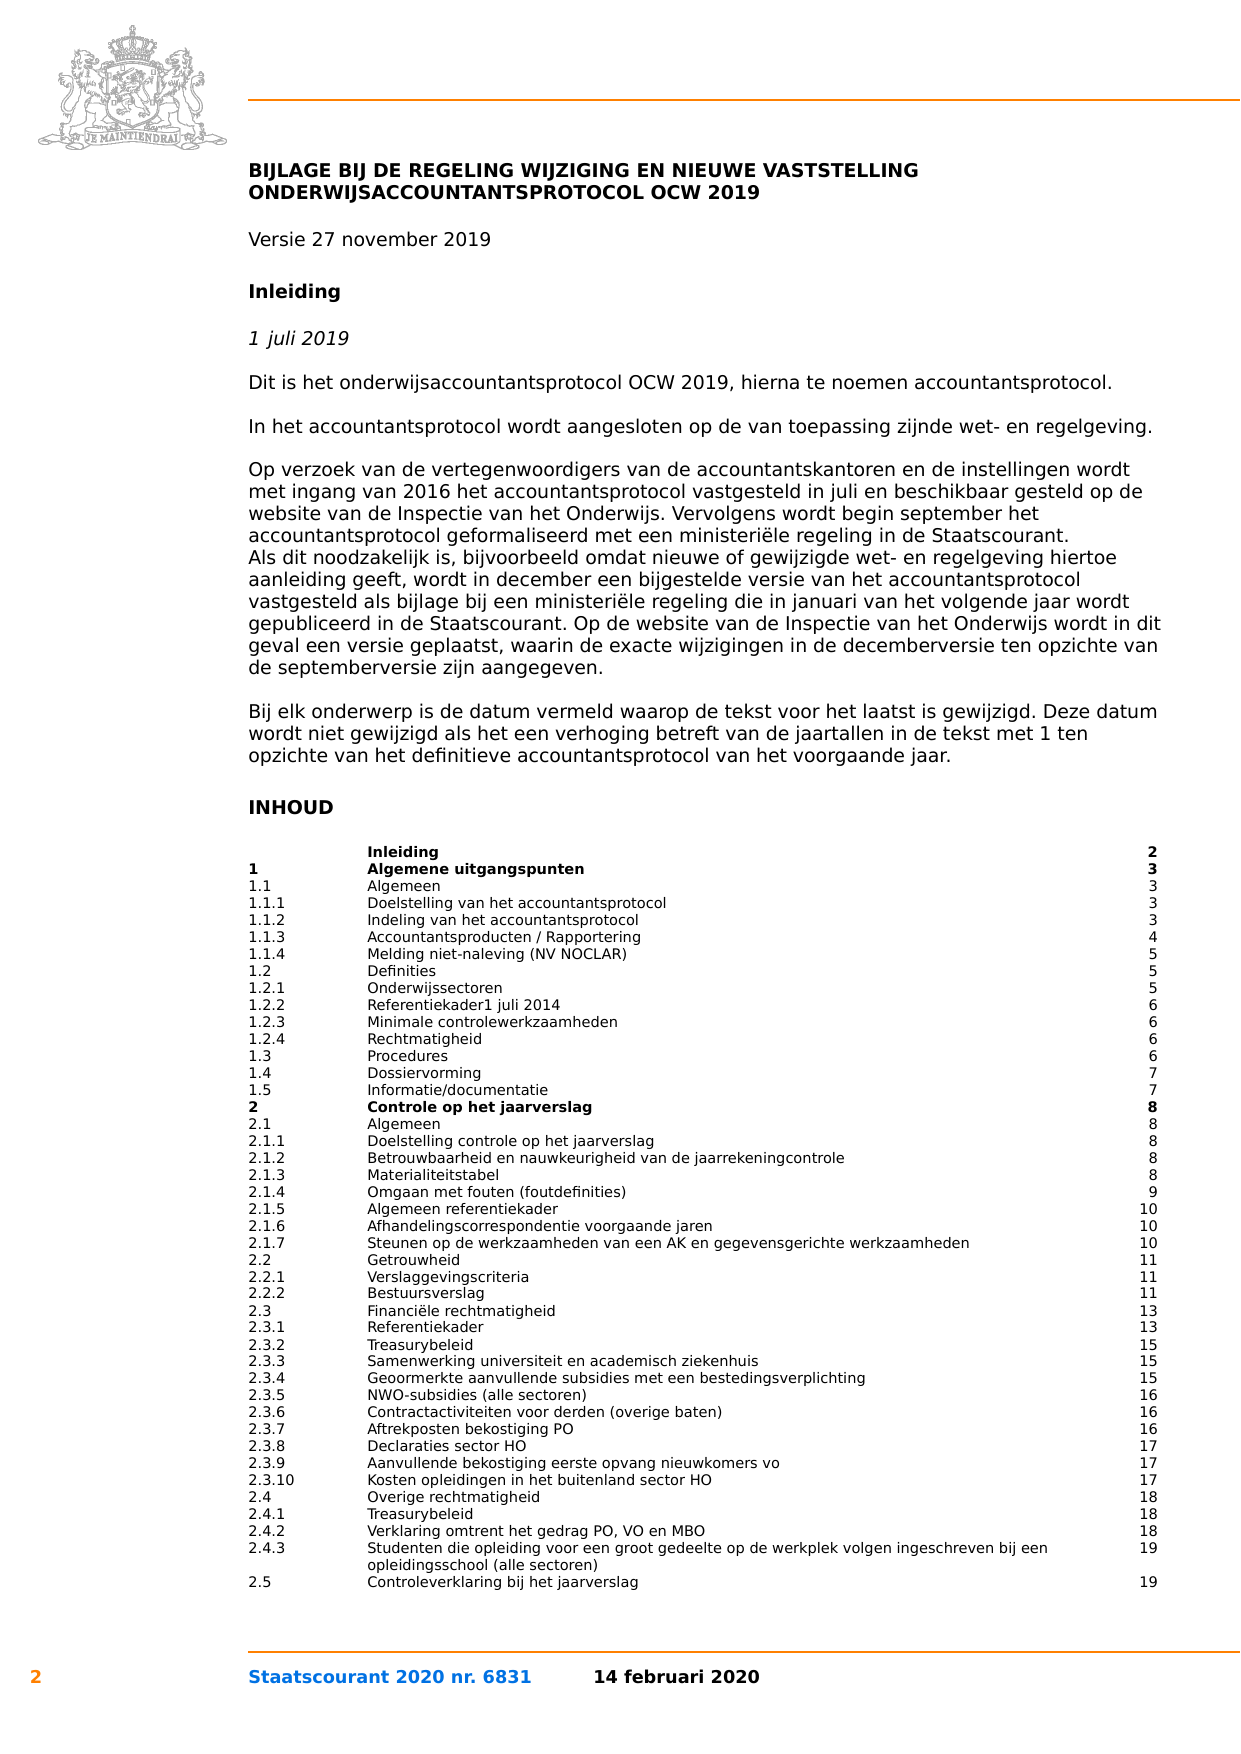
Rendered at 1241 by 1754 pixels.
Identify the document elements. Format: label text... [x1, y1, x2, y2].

table_cell 3 [1076, 878, 1163, 895]
table_cell 6 [1076, 1031, 1163, 1048]
table_cell Bestuursverslag [361, 1285, 1076, 1302]
table_cell 1.3 [248, 1048, 361, 1065]
text In het accountantsprotocol wordt aangesloten op de van toepassing zijnde wet- en regelgeving. [248, 416, 1163, 437]
table_cell 1.1.3 [248, 929, 361, 946]
table_cell Melding niet-naleving (NV NOCLAR) [361, 946, 1076, 963]
table_cell 2.4 [248, 1489, 361, 1506]
table_cell Materialiteitstabel [361, 1167, 1076, 1183]
table_header 2 [1076, 844, 1163, 861]
table_cell 1.2.2 [248, 997, 361, 1014]
table_cell 6 [1076, 997, 1163, 1014]
subtitle Inleiding [248, 281, 1163, 303]
table_cell 2.4.2 [248, 1523, 361, 1540]
table_cell 1 [248, 861, 361, 878]
table_cell 11 [1076, 1269, 1163, 1285]
table_cell 1.2 [248, 963, 361, 980]
table_cell Verslaggevingscriteria [361, 1269, 1076, 1285]
table_cell 8 [1076, 1150, 1163, 1167]
table_cell 16 [1076, 1421, 1163, 1438]
table_cell 3 [1076, 912, 1163, 929]
table_cell 17 [1076, 1455, 1163, 1472]
table_cell 2.1.2 [248, 1150, 361, 1167]
table_cell 2.2.1 [248, 1269, 361, 1285]
table_cell 1.1.4 [248, 946, 361, 963]
table_cell 2.5 [248, 1574, 361, 1591]
table_cell 2.1.1 [248, 1133, 361, 1149]
table_cell Algemeen [361, 878, 1076, 895]
table_cell 2.3.1 [248, 1319, 361, 1336]
table_cell 8 [1076, 1133, 1163, 1149]
subtitle 1 juli 2019 [248, 328, 1163, 350]
table_cell 2.1.5 [248, 1201, 361, 1217]
table_cell 1.2.1 [248, 980, 361, 997]
table_cell 15 [1076, 1370, 1163, 1387]
table_cell Definities [361, 963, 1076, 980]
table_cell 2.3.2 [248, 1336, 361, 1353]
table_cell 9 [1076, 1184, 1163, 1201]
table_cell 15 [1076, 1353, 1163, 1370]
table_cell 2.3.3 [248, 1353, 361, 1370]
table_cell 2.2.2 [248, 1285, 361, 1302]
table_cell Algemene uitgangspunten [361, 861, 1076, 878]
table_cell Kosten opleidingen in het buitenland sector HO [361, 1472, 1076, 1489]
table_cell 8 [1076, 1116, 1163, 1133]
table_header [248, 844, 361, 861]
table_cell Referentiekader1 juli 2014 [361, 997, 1076, 1014]
table_cell Overige rechtmatigheid [361, 1489, 1076, 1506]
table_cell Steunen op de werkzaamheden van een AK en gegevensgerichte werkzaamheden [361, 1235, 1076, 1251]
table_cell Algemeen referentiekader [361, 1201, 1076, 1217]
table_cell 6 [1076, 1048, 1163, 1065]
text Als dit noodzakelijk is, bijvoorbeeld omdat nieuwe of gewijzigde wet- en regelgeving hiertoe aanleiding geeft, wordt in december een bijgestelde versie van het accountantsprotocol vastgesteld als bijlage bij een ministeriële regeling die in januari van het volgende jaar wordt gepubliceerd in de Staatscourant. Op de website van de Inspectie van het Onderwijs wordt in dit geval een versie geplaatst, waarin de exacte wijzigingen in de decemberversie ten opzichte van de septemberversie zijn aangegeven. [248, 547, 1163, 679]
table_cell 1.2.4 [248, 1031, 361, 1048]
table_cell Doelstelling van het accountantsprotocol [361, 895, 1076, 912]
table_cell Controle op het jaarverslag [361, 1099, 1076, 1116]
table_cell 2.3.9 [248, 1455, 361, 1472]
table_cell 16 [1076, 1404, 1163, 1421]
table_cell NWO-subsidies (alle sectoren) [361, 1387, 1076, 1404]
table_cell 5 [1076, 963, 1163, 980]
table_cell 2.1.4 [248, 1184, 361, 1201]
subtitle INHOUD [248, 797, 1163, 819]
table_cell 1.5 [248, 1082, 361, 1099]
table_cell 6 [1076, 1014, 1163, 1031]
table_cell 18 [1076, 1506, 1163, 1523]
table_cell 13 [1076, 1319, 1163, 1336]
picture [38, 25, 227, 150]
table_cell 1.1 [248, 878, 361, 895]
table_cell Omgaan met fouten (foutdefinities) [361, 1184, 1076, 1201]
table_cell 17 [1076, 1438, 1163, 1455]
table_cell 19 [1076, 1574, 1163, 1591]
table_cell 2.4.1 [248, 1506, 361, 1523]
table_cell 18 [1076, 1489, 1163, 1506]
table_cell 2.3.6 [248, 1404, 361, 1421]
table_cell Minimale controlewerkzaamheden [361, 1014, 1076, 1031]
table_cell Studenten die opleiding voor een groot gedeelte op de werkplek volgen ingeschreven bij een opleidingsschool (alle sectoren) [361, 1540, 1076, 1574]
table_cell 2.3.10 [248, 1472, 361, 1489]
table_cell Aanvullende bekostiging eerste opvang nieuwkomers vo [361, 1455, 1076, 1472]
table_cell Procedures [361, 1048, 1076, 1065]
table_cell Treasurybeleid [361, 1506, 1076, 1523]
table_cell 15 [1076, 1336, 1163, 1353]
table_cell Controleverklaring bij het jaarverslag [361, 1574, 1076, 1591]
table_cell Samenwerking universiteit en academisch ziekenhuis [361, 1353, 1076, 1370]
table_cell Dossiervorming [361, 1065, 1076, 1082]
table_cell 11 [1076, 1285, 1163, 1302]
text Versie 27 november 2019 [248, 229, 1163, 251]
table_cell 2.1.7 [248, 1235, 361, 1251]
subtitle BIJLAGE BIJ DE REGELING WIJZIGING EN NIEUWE VASTSTELLING ONDERWIJSACCOUNTANTSPROTOCOL OCW 2019 [248, 160, 1163, 204]
table_cell 3 [1076, 895, 1163, 912]
table_cell 1.2.3 [248, 1014, 361, 1031]
table_cell Declaraties sector HO [361, 1438, 1076, 1455]
table_cell 8 [1076, 1099, 1163, 1116]
table_cell Betrouwbaarheid en nauwkeurigheid van de jaarrekeningcontrole [361, 1150, 1076, 1167]
table_cell 2.3 [248, 1303, 361, 1319]
table_cell Algemeen [361, 1116, 1076, 1133]
table_cell 4 [1076, 929, 1163, 946]
table_cell Aftrekposten bekostiging PO [361, 1421, 1076, 1438]
table_cell Referentiekader [361, 1319, 1076, 1336]
table_cell 7 [1076, 1065, 1163, 1082]
table_cell Doelstelling controle op het jaarverslag [361, 1133, 1076, 1149]
table_cell 5 [1076, 946, 1163, 963]
table_cell 13 [1076, 1303, 1163, 1319]
table_cell 2.3.4 [248, 1370, 361, 1387]
table_cell 1.1.2 [248, 912, 361, 929]
table_cell Financiële rechtmatigheid [361, 1303, 1076, 1319]
table_cell Treasurybeleid [361, 1336, 1076, 1353]
table_cell 2.1.3 [248, 1167, 361, 1183]
text Dit is het onderwijsaccountantsprotocol OCW 2019, hierna te noemen accountantsprotocol. [248, 372, 1163, 394]
table_cell 1.4 [248, 1065, 361, 1082]
table_cell 8 [1076, 1167, 1163, 1183]
table_cell 2.3.5 [248, 1387, 361, 1404]
table_cell 10 [1076, 1218, 1163, 1234]
table_cell Verklaring omtrent het gedrag PO, VO en MBO [361, 1523, 1076, 1540]
table_cell 7 [1076, 1082, 1163, 1099]
table_cell 2 [248, 1099, 361, 1116]
table_cell 10 [1076, 1201, 1163, 1217]
table_cell 17 [1076, 1472, 1163, 1489]
table_header Inleiding [361, 844, 1076, 861]
table_cell 2.3.7 [248, 1421, 361, 1438]
table_cell 2.2 [248, 1251, 361, 1268]
table_cell Afhandelingscorrespondentie voorgaande jaren [361, 1218, 1076, 1234]
table_cell 18 [1076, 1523, 1163, 1540]
table_cell 3 [1076, 861, 1163, 878]
table_cell 2.1.6 [248, 1218, 361, 1234]
table_cell 2.3.8 [248, 1438, 361, 1455]
table_cell 11 [1076, 1251, 1163, 1268]
table_cell Accountantsproducten / Rapportering [361, 929, 1076, 946]
table_cell 19 [1076, 1540, 1163, 1574]
table_cell Getrouwheid [361, 1251, 1076, 1268]
table_cell 1.1.1 [248, 895, 361, 912]
table_cell 16 [1076, 1387, 1163, 1404]
table_cell Indeling van het accountantsprotocol [361, 912, 1076, 929]
table_cell 2.4.3 [248, 1540, 361, 1574]
table_cell Rechtmatigheid [361, 1031, 1076, 1048]
table_cell Onderwijssectoren [361, 980, 1076, 997]
table_cell 5 [1076, 980, 1163, 997]
table_cell 10 [1076, 1235, 1163, 1251]
table_cell Informatie/documentatie [361, 1082, 1076, 1099]
table_cell 2.1 [248, 1116, 361, 1133]
table_cell Geoormerkte aanvullende subsidies met een bestedingsverplichting [361, 1370, 1076, 1387]
text Bij elk onderwerp is de datum vermeld waarop de tekst voor het laatst is gewijzigd. Deze datum wordt niet gewijzigd als het een verhoging betreft van de jaartallen in de tekst met 1 ten opzichte van het definitieve accountantsprotocol van het voorgaande jaar. [248, 701, 1163, 767]
table_cell Contractactiviteiten voor derden (overige baten) [361, 1404, 1076, 1421]
text Op verzoek van de vertegenwoordigers van de accountantskantoren en de instellingen wordt met ingang van 2016 het accountantsprotocol vastgesteld in juli en beschikbaar gesteld op de website van de Inspectie van het Onderwijs. Vervolgens wordt begin september het accountantsprotocol geformaliseerd met een ministeriële regeling in de Staatscourant. [248, 459, 1163, 547]
